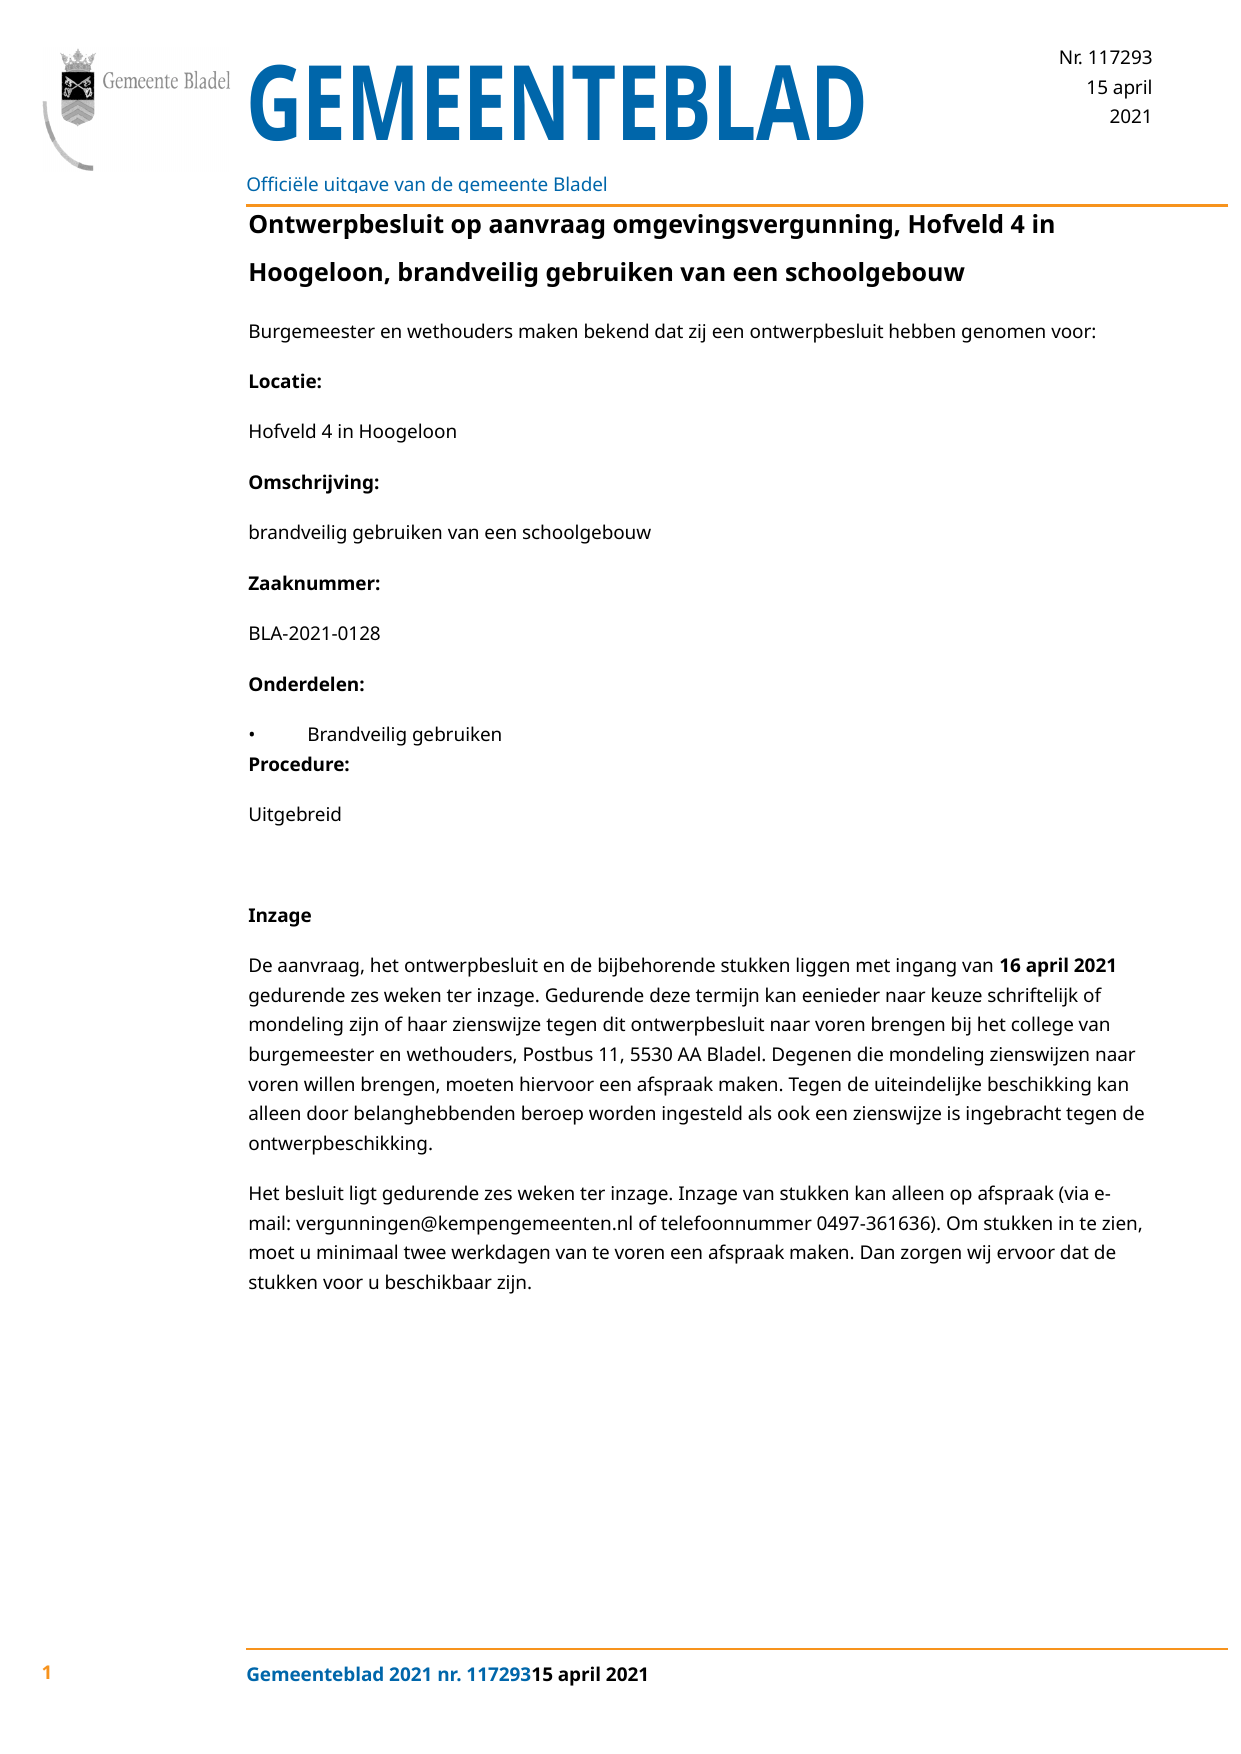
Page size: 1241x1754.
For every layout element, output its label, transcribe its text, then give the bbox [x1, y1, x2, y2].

text Het besluit ligt gedurende zes weken ter inzage. Inzage van stukken kan alleen op afspraak (via e-mail: vergunningen@kempengemeenten.nl of telefoonnummer 0497-361636). Om stukken in te zien, moet u minimaal twee werkdagen van te voren een afspraak maken. Dan zorgen wij ervoor dat de stukken voor u beschikbaar zijn. [248, 1180, 1152, 1295]
text De aanvraag, het ontwerpbesluit en de bijbehorende stukken liggen met ingang van 16 april 2021 gedurende zes weken ter inzage. Gedurende deze termijn kan eenieder naar keuze schriftelijk of mondeling zijn of haar zienswijze tegen dit ontwerpbesluit naar voren brengen bij het college van burgemeester en wethouders, Postbus 11, 5530 AA Bladel. Degenen die mondeling zienswijzen naar voren willen brengen, moeten hiervoor een afspraak maken. Tegen de uiteindelijke beschikking kan alleen door belanghebbenden beroep worden ingesteld als ook een zienswijze is ingebracht tegen de ontwerpbeschikking. [248, 952, 1152, 1156]
picture [41, 47, 231, 172]
text Omschrijving: [248, 469, 1152, 495]
text Uitgebreid [248, 801, 1152, 827]
text Burgemeester en wethouders maken bekend dat zij een ontwerpbesluit hebben genomen voor: [248, 318, 1152, 344]
text Inzage [248, 902, 1152, 928]
text Hofveld 4 in Hoogeloon [248, 419, 1152, 444]
text Onderdelen: [248, 671, 1152, 697]
list Brandveilig gebruiken [248, 721, 1152, 747]
text Zaaknummer: [248, 570, 1152, 596]
text brandveilig gebruiken van een schoolgebouw [248, 519, 1152, 545]
text Procedure: [248, 751, 1152, 777]
text BLA-2021-0128 [248, 620, 1152, 646]
text Locatie: [248, 368, 1152, 394]
text Ontwerpbesluit op aanvraag omgevingsvergunning, Hofveld 4 in Hoogeloon, brandveilig gebruiken van een schoolgebouw [248, 207, 1152, 288]
